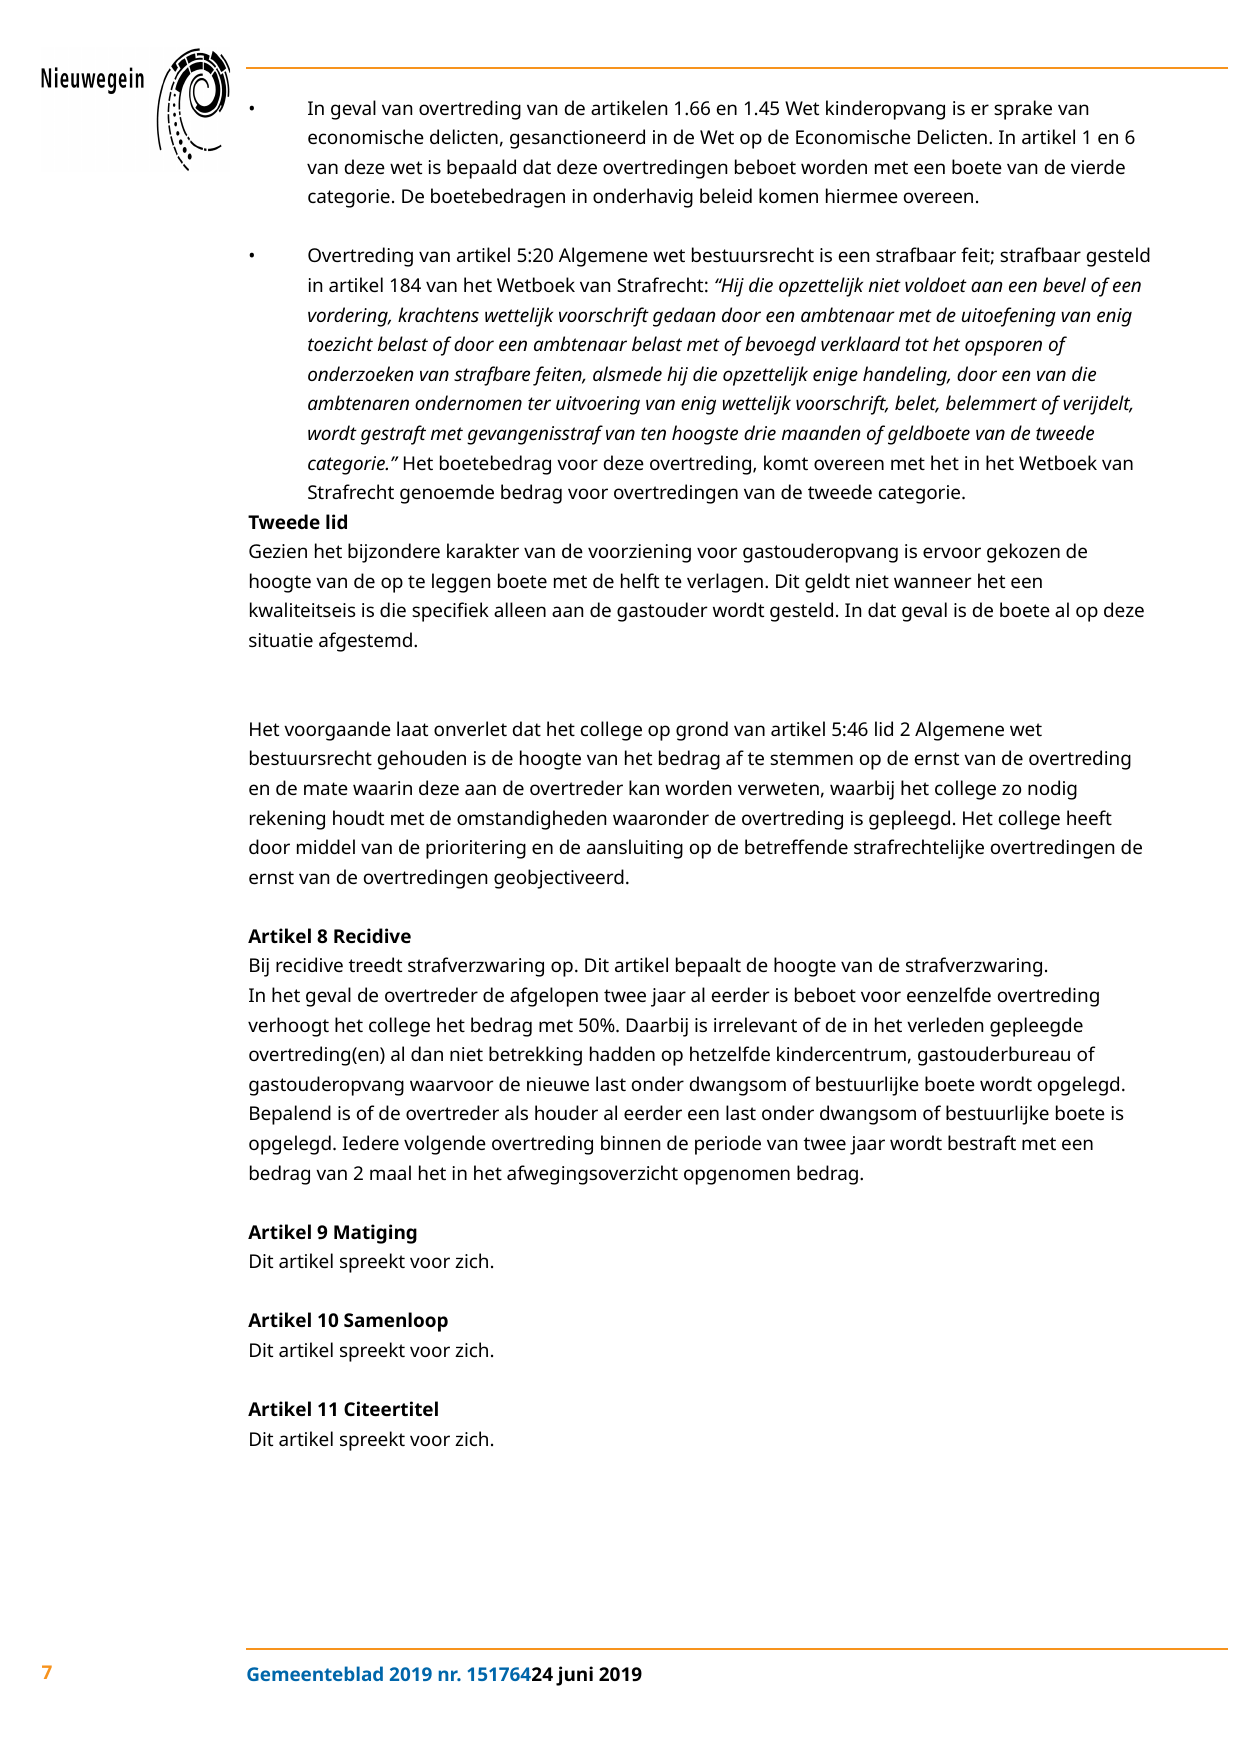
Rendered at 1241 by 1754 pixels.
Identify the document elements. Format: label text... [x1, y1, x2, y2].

text Artikel 8 Recidive [248, 923, 1152, 949]
text Dit artikel spreekt voor zich. [248, 1426, 1152, 1452]
list In geval van overtreding van de artikelen 1.66 en 1.45 Wet kinderopvang is er sprake van economische delicten, gesanctioneerd in de Wet op de Economische Delicten. In artikel 1 en 6 van deze wet is bepaald dat deze overtredingen beboet worden met een boete van de vierde categorie. De boetebedragen in onderhavig beleid komen hiermee overeen. [248, 95, 1152, 209]
text Bij recidive treedt strafverzwaring op. Dit artikel bepaalt de hoogte van de strafverzwaring. [248, 953, 1152, 978]
text Gezien het bijzondere karakter van de voorziening voor gastouderopvang is ervoor gekozen de hoogte van de op te leggen boete met de helft te verlagen. Dit geldt niet wanneer het een kwaliteitseis is die specifiek alleen aan de gastouder wordt gesteld. In dat geval is de boete al op deze situatie afgestemd. [248, 538, 1152, 653]
text In het geval de overtreder de afgelopen twee jaar al eerder is beboet voor eenzelfde overtreding verhoogt het college het bedrag met 50%. Daarbij is irrelevant of de in het verleden gepleegde overtreding(en) al dan niet betrekking hadden op hetzelfde kindercentrum, gastouderbureau of gastouderopvang waarvoor de nieuwe last onder dwangsom of bestuurlijke boete wordt opgelegd. Bepalend is of de overtreder als houder al eerder een last onder dwangsom of bestuurlijke boete is opgelegd. Iedere volgende overtreding binnen de periode van twee jaar wordt bestraft met een bedrag van 2 maal het in het afwegingsoverzicht opgenomen bedrag. [248, 982, 1152, 1186]
text Artikel 11 Citeertitel [248, 1396, 1152, 1422]
list Overtreding van artikel 5:20 Algemene wet bestuursrecht is een strafbaar feit; strafbaar gesteld in artikel 184 van het Wetboek van Strafrecht: “Hij die opzettelijk niet voldoet aan een bevel of een vordering, krachtens wettelijk voorschrift gedaan door een ambtenaar met de uitoefening van enig toezicht belast of door een ambtenaar belast met of bevoegd verklaard tot het opsporen of onderzoeken van strafbare feiten, alsmede hij die opzettelijk enige handeling, door een van die ambtenaren ondernomen ter uitvoering van enig wettelijk voorschrift, belet, belemmert of verijdelt, wordt gestraft met gevangenisstraf van ten hoogste drie maanden of geldboete van de tweede categorie.” Het boetebedrag voor deze overtreding, komt overeen met het in het Wetboek van Strafrecht genoemde bedrag voor overtredingen van de tweede categorie. [248, 243, 1152, 505]
text Artikel 10 Samenloop [248, 1308, 1152, 1333]
text Tweede lid [248, 509, 1152, 535]
text Dit artikel spreekt voor zich. [248, 1337, 1152, 1363]
text Dit artikel spreekt voor zich. [248, 1248, 1152, 1274]
text Het voorgaande laat onverlet dat het college op grond van artikel 5:46 lid 2 Algemene wet bestuursrecht gehouden is de hoogte van het bedrag af te stemmen op de ernst van de overtreding en de mate waarin deze aan de overtreder kan worden verweten, waarbij het college zo nodig rekening houdt met de omstandigheden waaronder de overtreding is gepleegd. Het college heeft door middel van de prioritering en de aansluiting op de betreffende strafrechtelijke overtredingen de ernst van de overtredingen geobjectiveerd. [248, 716, 1152, 890]
picture [41, 47, 231, 172]
text Artikel 9 Matiging [248, 1219, 1152, 1245]
